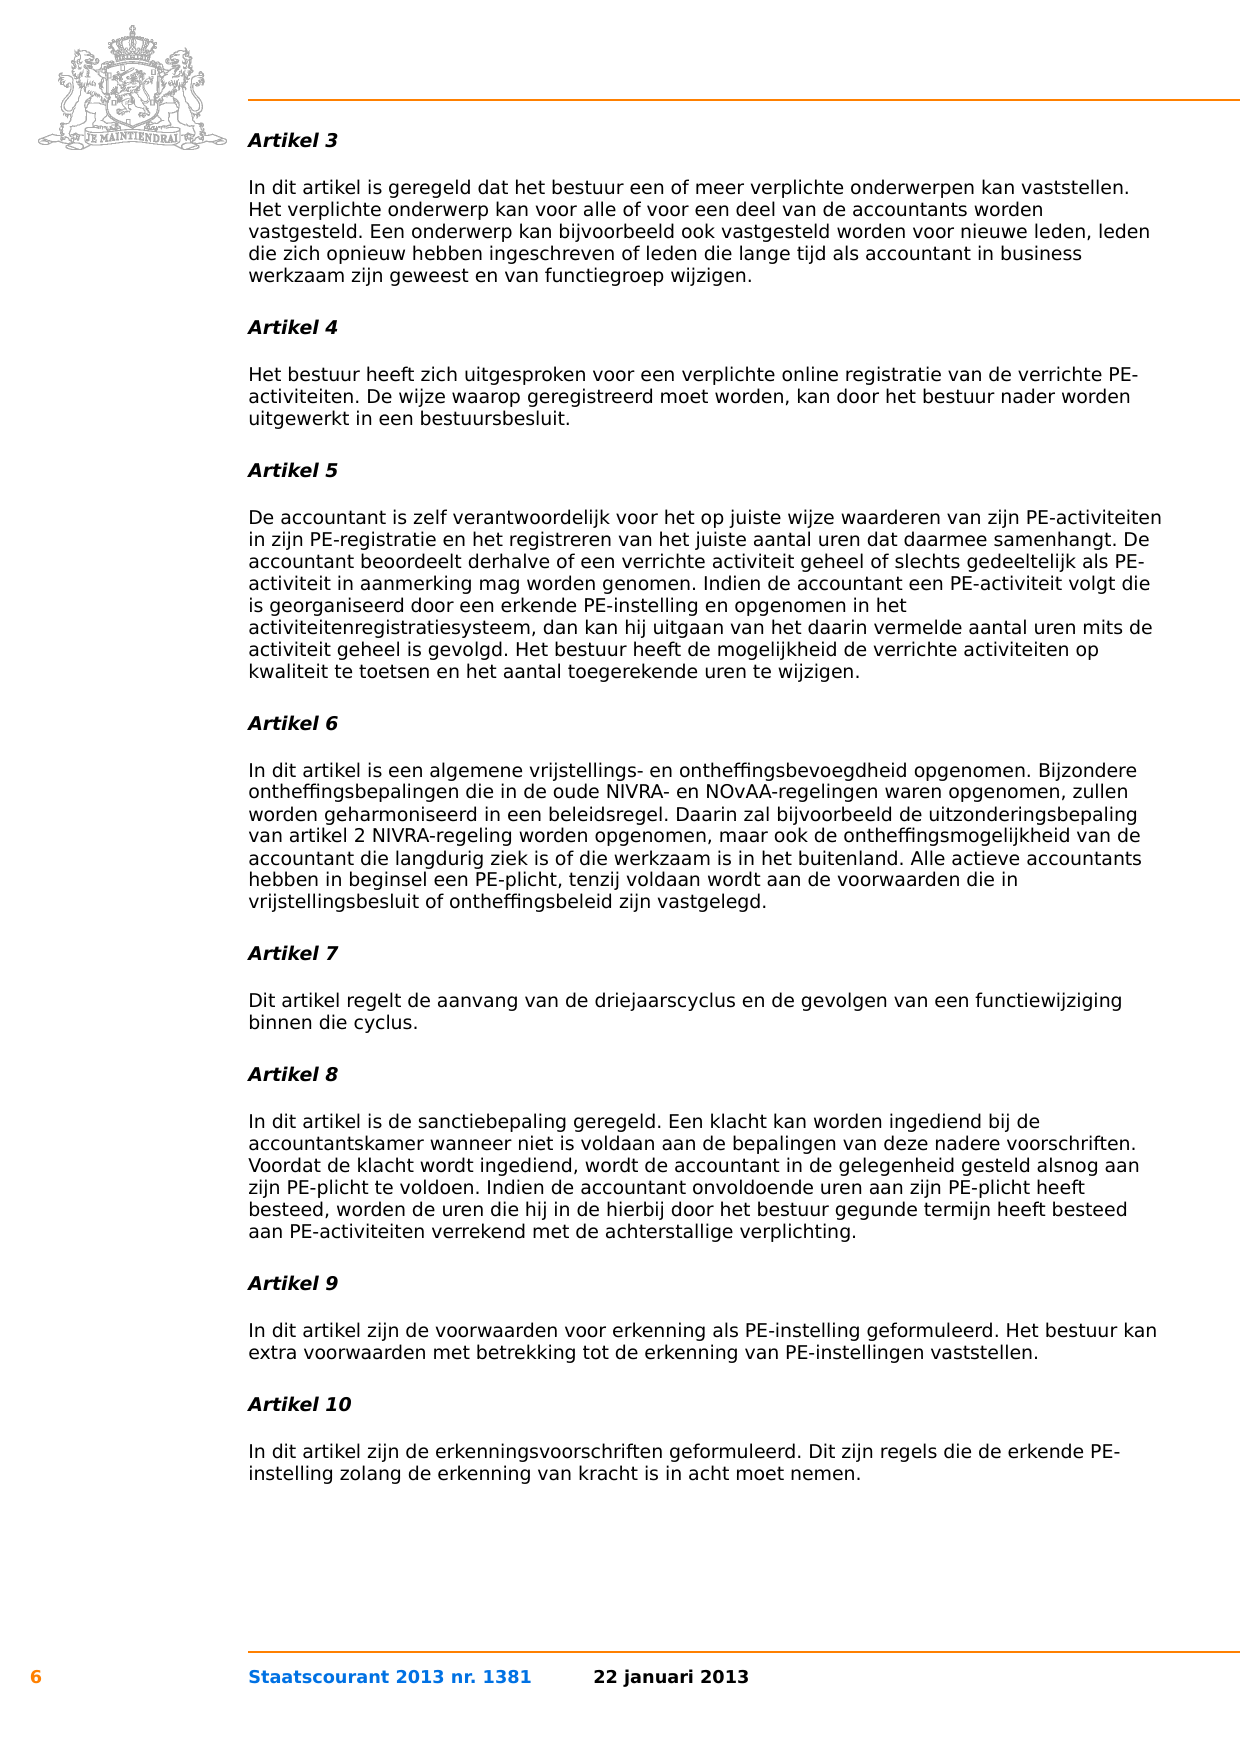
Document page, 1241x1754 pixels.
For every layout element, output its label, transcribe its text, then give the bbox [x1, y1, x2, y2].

subtitle Artikel 9 [248, 1273, 1163, 1295]
text In dit artikel is geregeld dat het bestuur een of meer verplichte onderwerpen kan vaststellen. Het verplichte onderwerp kan voor alle of voor een deel van de accountants worden vastgesteld. Een onderwerp kan bijvoorbeeld ook vastgesteld worden voor nieuwe leden, leden die zich opnieuw hebben ingeschreven of leden die lange tijd als accountant in business werkzaam zijn geweest en van functiegroep wijzigen. [248, 177, 1163, 287]
subtitle Artikel 5 [248, 460, 1163, 482]
subtitle Artikel 4 [248, 317, 1163, 339]
text Het bestuur heeft zich uitgesproken voor een verplichte online registratie van de verrichte PE-activiteiten. De wijze waarop geregistreerd moet worden, kan door het bestuur nader worden uitgewerkt in een bestuursbesluit. [248, 364, 1163, 430]
text De accountant is zelf verantwoordelijk voor het op juiste wijze waarderen van zijn PE-activiteiten in zijn PE-registratie en het registreren van het juiste aantal uren dat daarmee samenhangt. De accountant beoordeelt derhalve of een verrichte activiteit geheel of slechts gedeeltelijk als PE-activiteit in aanmerking mag worden genomen. Indien de accountant een PE-activiteit volgt die is georganiseerd door een erkende PE-instelling en opgenomen in het activiteitenregistratiesysteem, dan kan hij uitgaan van het daarin vermelde aantal uren mits de activiteit geheel is gevolgd. Het bestuur heeft de mogelijkheid de verrichte activiteiten op kwaliteit te toetsen en het aantal toegerekende uren te wijzigen. [248, 507, 1163, 682]
text In dit artikel zijn de voorwaarden voor erkenning als PE-instelling geformuleerd. Het bestuur kan extra voorwaarden met betrekking tot de erkenning van PE-instellingen vaststellen. [248, 1320, 1163, 1364]
subtitle Artikel 6 [248, 712, 1163, 734]
subtitle Artikel 8 [248, 1064, 1163, 1086]
text In dit artikel is een algemene vrijstellings- en ontheffingsbevoegdheid opgenomen. Bijzondere ontheffingsbepalingen die in de oude NIVRA- en NOvAA-regelingen waren opgenomen, zullen worden geharmoniseerd in een beleidsregel. Daarin zal bijvoorbeeld de uitzonderingsbepaling van artikel 2 NIVRA-regeling worden opgenomen, maar ook de ontheffingsmogelijkheid van de accountant die langdurig ziek is of die werkzaam is in het buitenland. Alle actieve accountants hebben in beginsel een PE-plicht, tenzij voldaan wordt aan de voorwaarden die in vrijstellingsbesluit of ontheffingsbeleid zijn vastgelegd. [248, 759, 1163, 913]
picture [38, 25, 227, 150]
subtitle Artikel 3 [248, 130, 1163, 152]
text In dit artikel zijn de erkenningsvoorschriften geformuleerd. Dit zijn regels die de erkende PE-instelling zolang de erkenning van kracht is in acht moet nemen. [248, 1441, 1163, 1485]
subtitle Artikel 10 [248, 1394, 1163, 1416]
subtitle Artikel 7 [248, 943, 1163, 965]
text Dit artikel regelt de aanvang van de driejaarscyclus en de gevolgen van een functiewijziging binnen die cyclus. [248, 990, 1163, 1034]
text In dit artikel is de sanctiebepaling geregeld. Een klacht kan worden ingediend bij de accountantskamer wanneer niet is voldaan aan de bepalingen van deze nadere voorschriften. Voordat de klacht wordt ingediend, wordt de accountant in de gelegenheid gesteld alsnog aan zijn PE-plicht te voldoen. Indien de accountant onvoldoende uren aan zijn PE-plicht heeft besteed, worden de uren die hij in de hierbij door het bestuur gegunde termijn heeft besteed aan PE-activiteiten verrekend met de achterstallige verplichting. [248, 1111, 1163, 1243]
